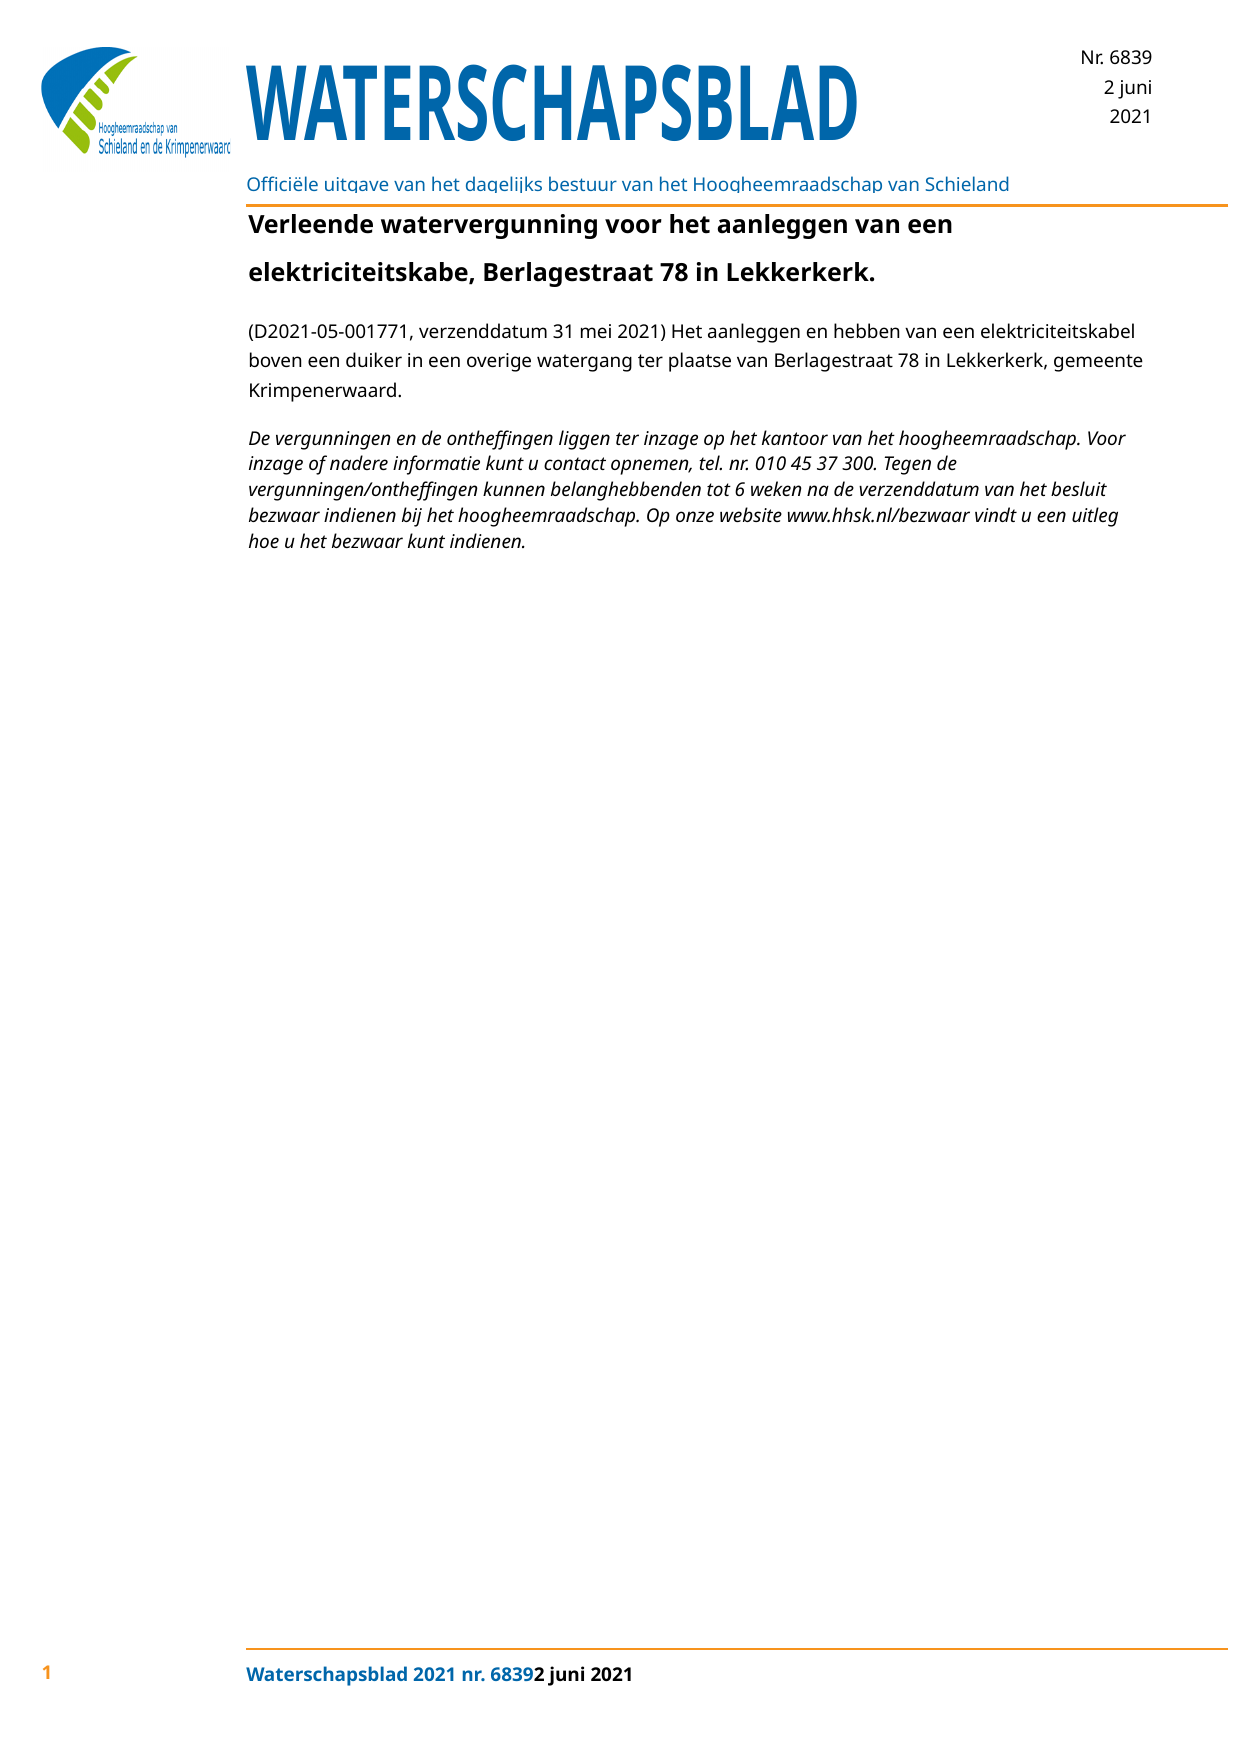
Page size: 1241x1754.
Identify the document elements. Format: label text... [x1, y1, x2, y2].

text Verleende watervergunning voor het aanleggen van een elektriciteitskabe, Berlagestraat 78 in Lekkerkerk. [248, 207, 1152, 288]
text (D2021-05-001771, verzenddatum 31 mei 2021) Het aanleggen en hebben van een elektriciteitskabel boven een duiker in een overige watergang ter plaatse van Berlagestraat 78 in Lekkerkerk, gemeente Krimpenerwaard. [248, 318, 1152, 403]
text De vergunningen en de ontheffingen liggen ter inzage op het kantoor van het hoogheemraadschap. Voor inzage of nadere informatie kunt u contact opnemen, tel. nr. 010 45 37 300. Tegen de vergunningen/ontheffingen kunnen belanghebbenden tot 6 weken na de verzenddatum van het besluit bezwaar indienen bij het hoogheemraadschap. Op onze website www.hhsk.nl/bezwaar vindt u een uitleg hoe u het bezwaar kunt indienen. [248, 425, 1152, 553]
picture [41, 47, 231, 172]
